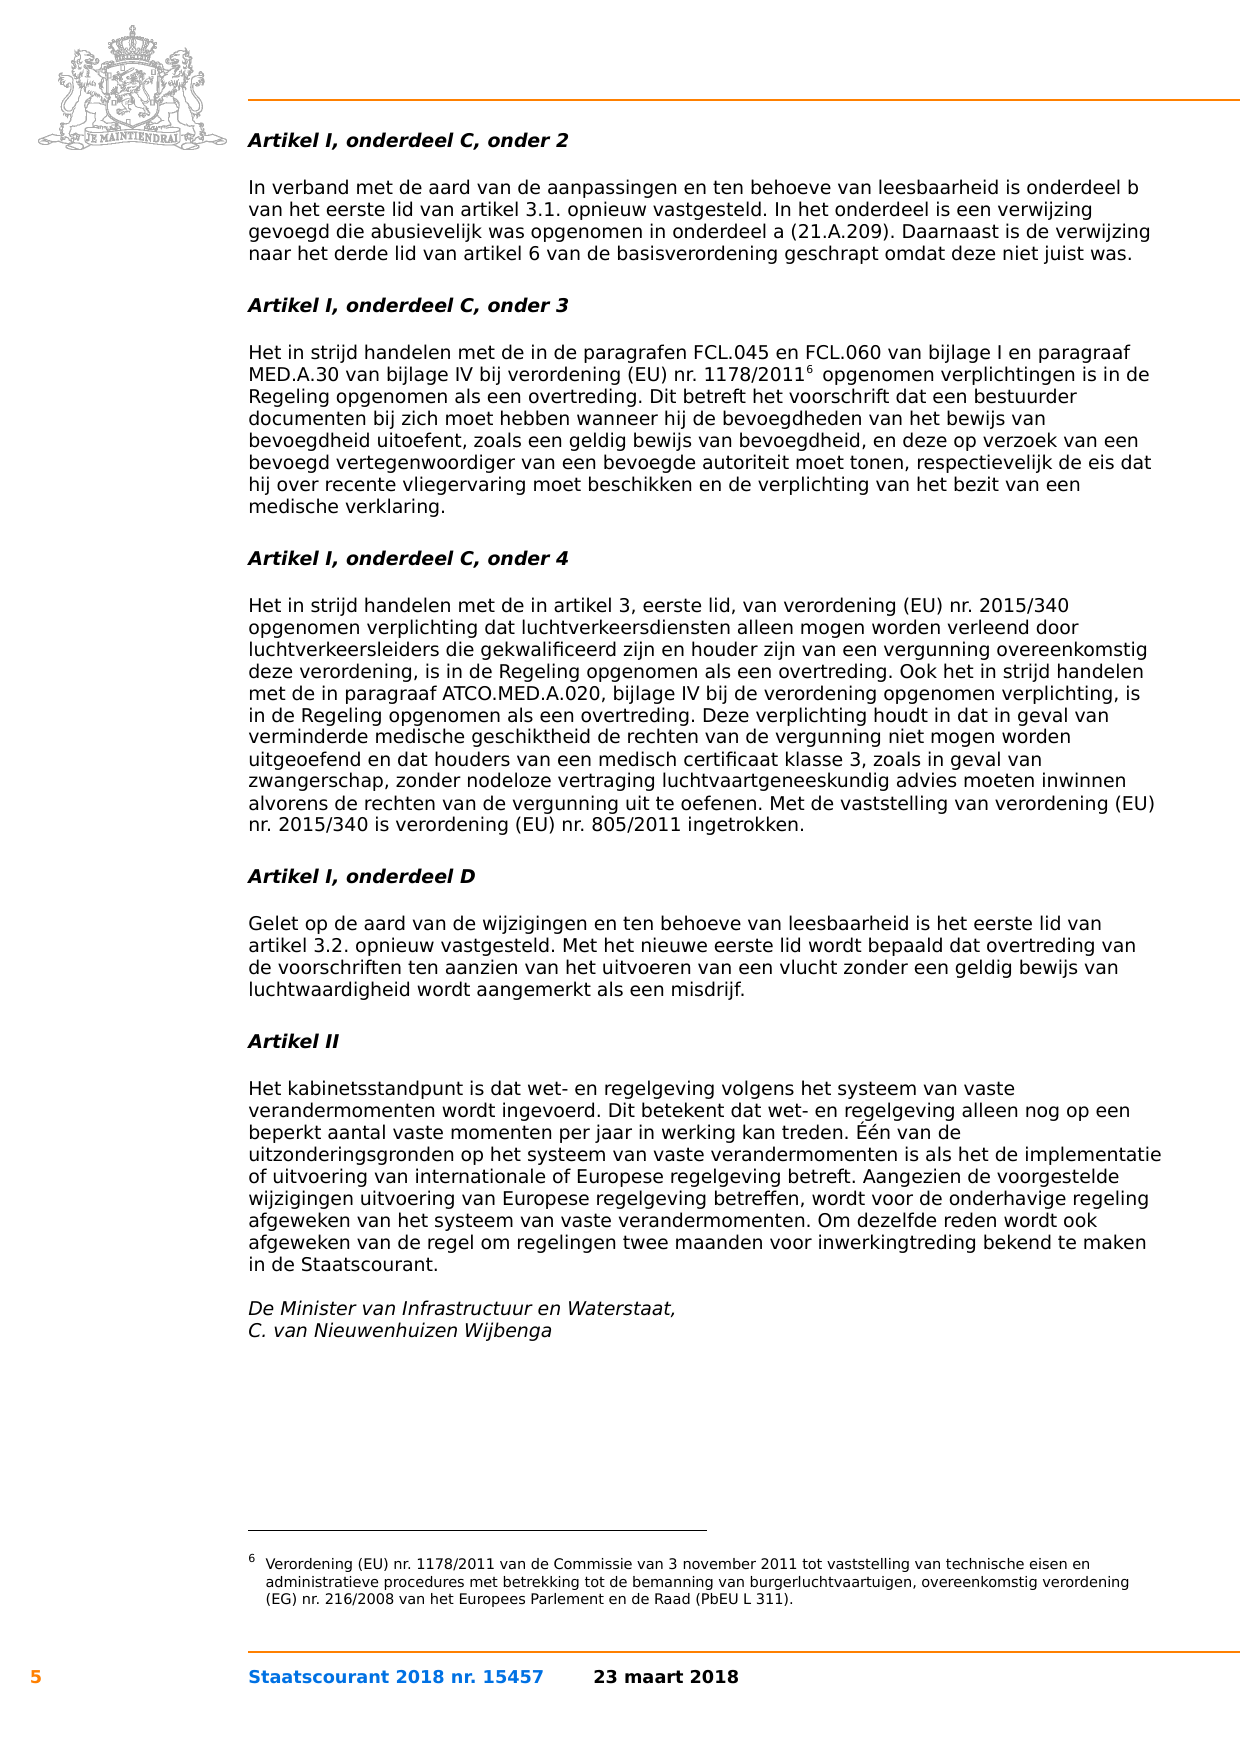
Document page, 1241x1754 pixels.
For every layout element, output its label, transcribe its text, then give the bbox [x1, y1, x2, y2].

subtitle Artikel I, onderdeel D [248, 866, 1163, 888]
text In verband met de aard van de aanpassingen en ten behoeve van leesbaarheid is onderdeel b van het eerste lid van artikel 3.1. opnieuw vastgesteld. In het onderdeel is een verwijzing gevoegd die abusievelijk was opgenomen in onderdeel a (21.A.209). Daarnaast is de verwijzing naar het derde lid van artikel 6 van de basisverordening geschrapt omdat deze niet juist was. [248, 177, 1163, 265]
picture [38, 25, 227, 150]
subtitle Artikel I, onderdeel C, onder 3 [248, 295, 1163, 317]
subtitle Artikel I, onderdeel C, onder 4 [248, 548, 1163, 569]
text De Minister van Infrastructuur en Waterstaat, C. van Nieuwenhuizen Wijbenga [248, 1298, 1163, 1342]
text Het in strijd handelen met de in artikel 3, eerste lid, van verordening (EU) nr. 2015/340 opgenomen verplichting dat luchtverkeersdiensten alleen mogen worden verleend door luchtverkeersleiders die gekwalificeerd zijn en houder zijn van een vergunning overeenkomstig deze verordening, is in de Regeling opgenomen als een overtreding. Ook het in strijd handelen met de in paragraaf ATCO.MED.A.020, bijlage IV bij de verordening opgenomen verplichting, is in de Regeling opgenomen als een overtreding. Deze verplichting houdt in dat in geval van verminderde medische geschiktheid de rechten van de vergunning niet mogen worden uitgeoefend en dat houders van een medisch certificaat klasse 3, zoals in geval van zwangerschap, zonder nodeloze vertraging luchtvaartgeneeskundig advies moeten inwinnen alvorens de rechten van de vergunning uit te oefenen. Met de vaststelling van verordening (EU) nr. 2015/340 is verordening (EU) nr. 805/2011 ingetrokken. [248, 594, 1163, 836]
subtitle Artikel I, onderdeel C, onder 2 [248, 130, 1163, 152]
text Gelet op de aard van de wijzigingen en ten behoeve van leesbaarheid is het eerste lid van artikel 3.2. opnieuw vastgesteld. Met het nieuwe eerste lid wordt bepaald dat overtreding van de voorschriften ten aanzien van het uitvoeren van een vlucht zonder een geldig bewijs van luchtwaardigheid wordt aangemerkt als een misdrijf. [248, 913, 1163, 1001]
text Verordening (EU) nr. 1178/2011 van de Commissie van 3 november 2011 tot vaststelling van technische eisen en administratieve procedures met betrekking tot de bemanning van burgerluchtvaartuigen, overeenkomstig verordening (EG) nr. 216/2008 van het Europees Parlement en de Raad (PbEU L 311). [248, 1552, 1163, 1608]
text Het in strijd handelen met de in de paragrafen FCL.045 en FCL.060 van bijlage I en paragraaf MED.A.30 van bijlage IV bij verordening (EU) nr. 1178/2011 opgenomen verplichtingen is in de Regeling opgenomen als een overtreding. Dit betreft het voorschrift dat een bestuurder documenten bij zich moet hebben wanneer hij de bevoegdheden van het bewijs van bevoegdheid uitoefent, zoals een geldig bewijs van bevoegdheid, en deze op verzoek van een bevoegd vertegenwoordiger van een bevoegde autoriteit moet tonen, respectievelijk de eis dat hij over recente vliegervaring moet beschikken en de verplichting van het bezit van een medische verklaring. [248, 342, 1163, 518]
subtitle Artikel II [248, 1031, 1163, 1053]
text Het kabinetsstandpunt is dat wet- en regelgeving volgens het systeem van vaste verandermomenten wordt ingevoerd. Dit betekent dat wet- en regelgeving alleen nog op een beperkt aantal vaste momenten per jaar in werking kan treden. Één van de uitzonderingsgronden op het systeem van vaste verandermomenten is als het de implementatie of uitvoering van internationale of Europese regelgeving betreft. Aangezien de voorgestelde wijzigingen uitvoering van Europese regelgeving betreffen, wordt voor de onderhavige regeling afgeweken van het systeem van vaste verandermomenten. Om dezelfde reden wordt ook afgeweken van de regel om regelingen twee maanden voor inwerkingtreding bekend te maken in de Staatscourant. [248, 1078, 1163, 1276]
